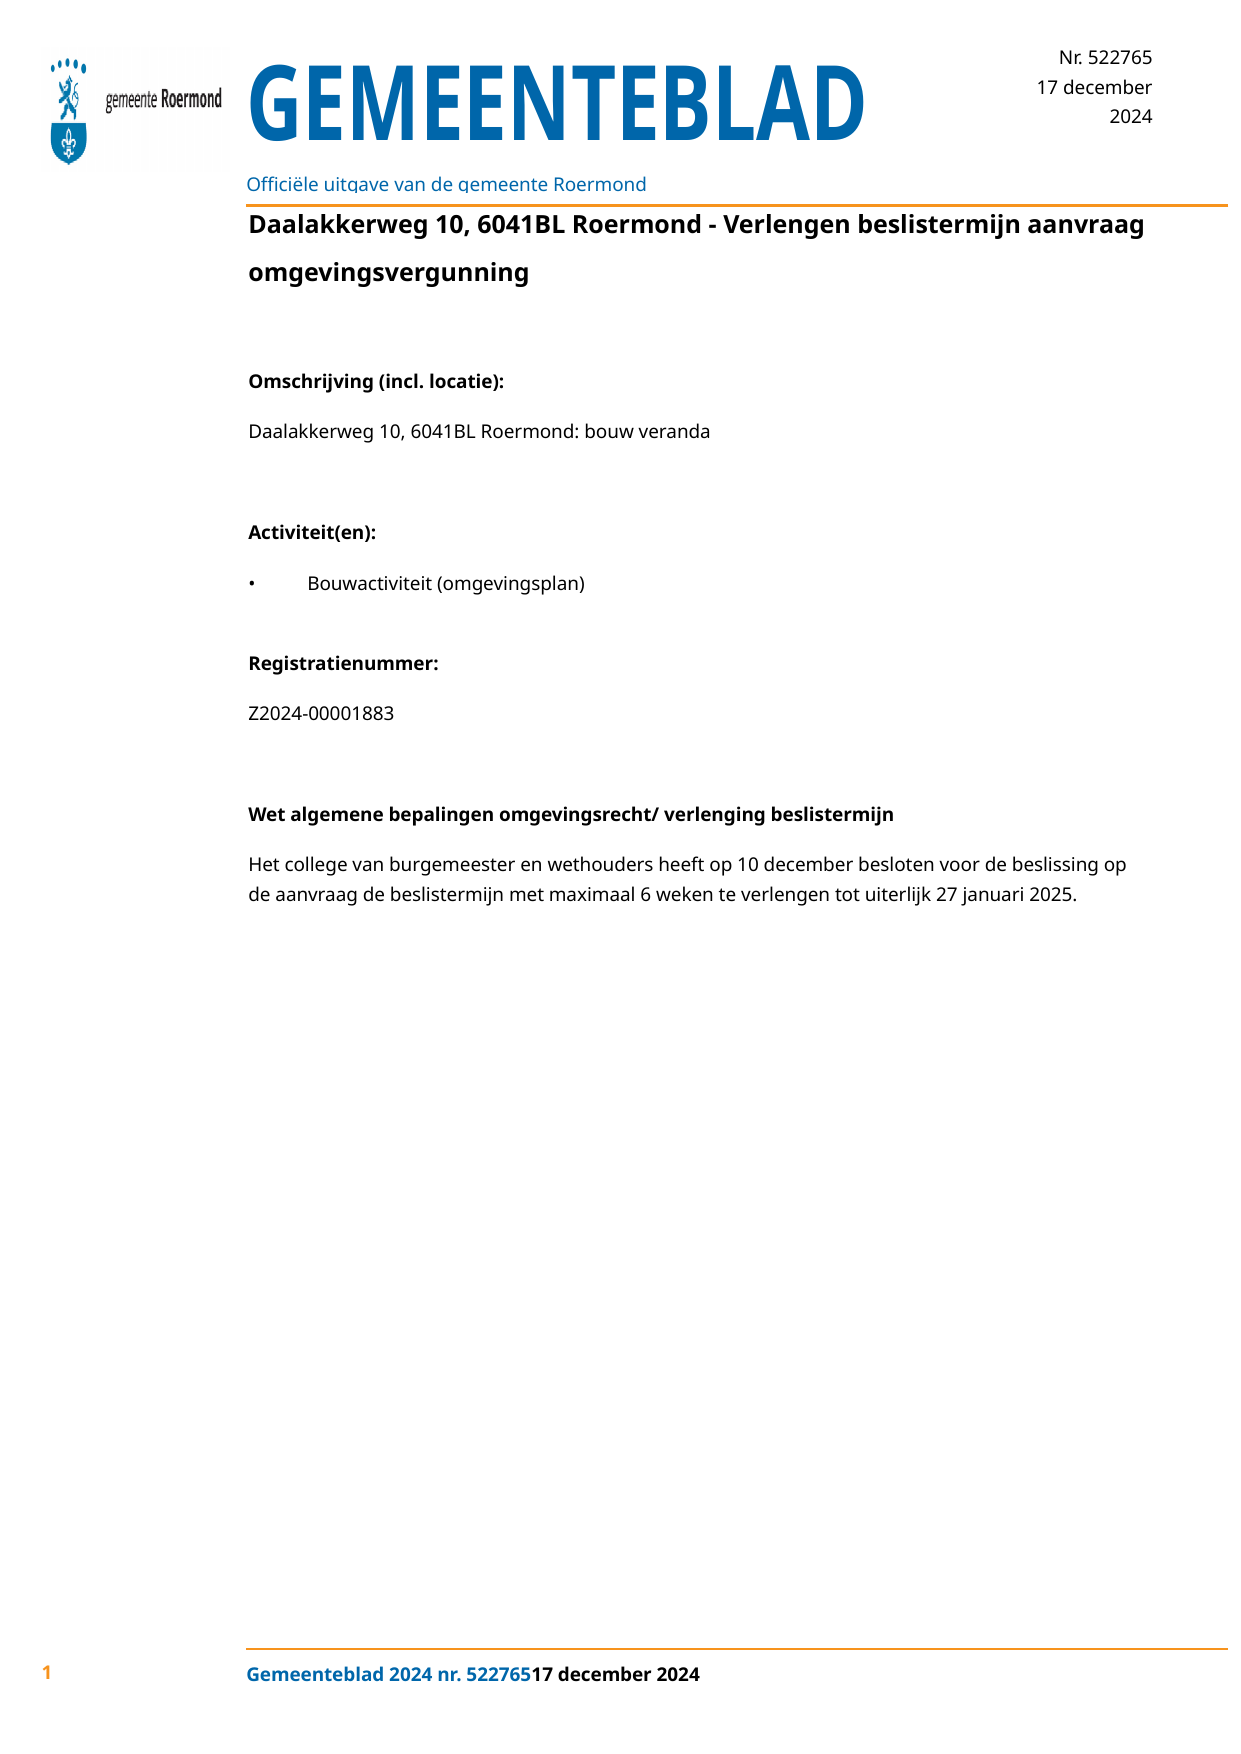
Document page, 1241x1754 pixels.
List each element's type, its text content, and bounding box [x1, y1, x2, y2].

text Wet algemene bepalingen omgevingsrecht/ verlenging beslistermijn [248, 801, 1152, 827]
picture [41, 47, 231, 172]
text Registratienummer: [248, 650, 1152, 676]
text Daalakkerweg 10, 6041BL Roermond: bouw veranda [248, 419, 1152, 444]
text Z2024-00001883 [248, 700, 1152, 726]
text Activiteit(en): [248, 519, 1152, 545]
text Daalakkerweg 10, 6041BL Roermond - Verlengen beslistermijn aanvraag omgevingsvergunning [248, 207, 1152, 288]
text Omschrijving (incl. locatie): [248, 368, 1152, 394]
list Bouwactiviteit (omgevingsplan) [248, 570, 1152, 596]
text Het college van burgemeester en wethouders heeft op 10 december besloten voor de beslissing op de aanvraag de beslistermijn met maximaal 6 weken te verlengen tot uiterlijk 27 januari 2025. [248, 852, 1152, 907]
